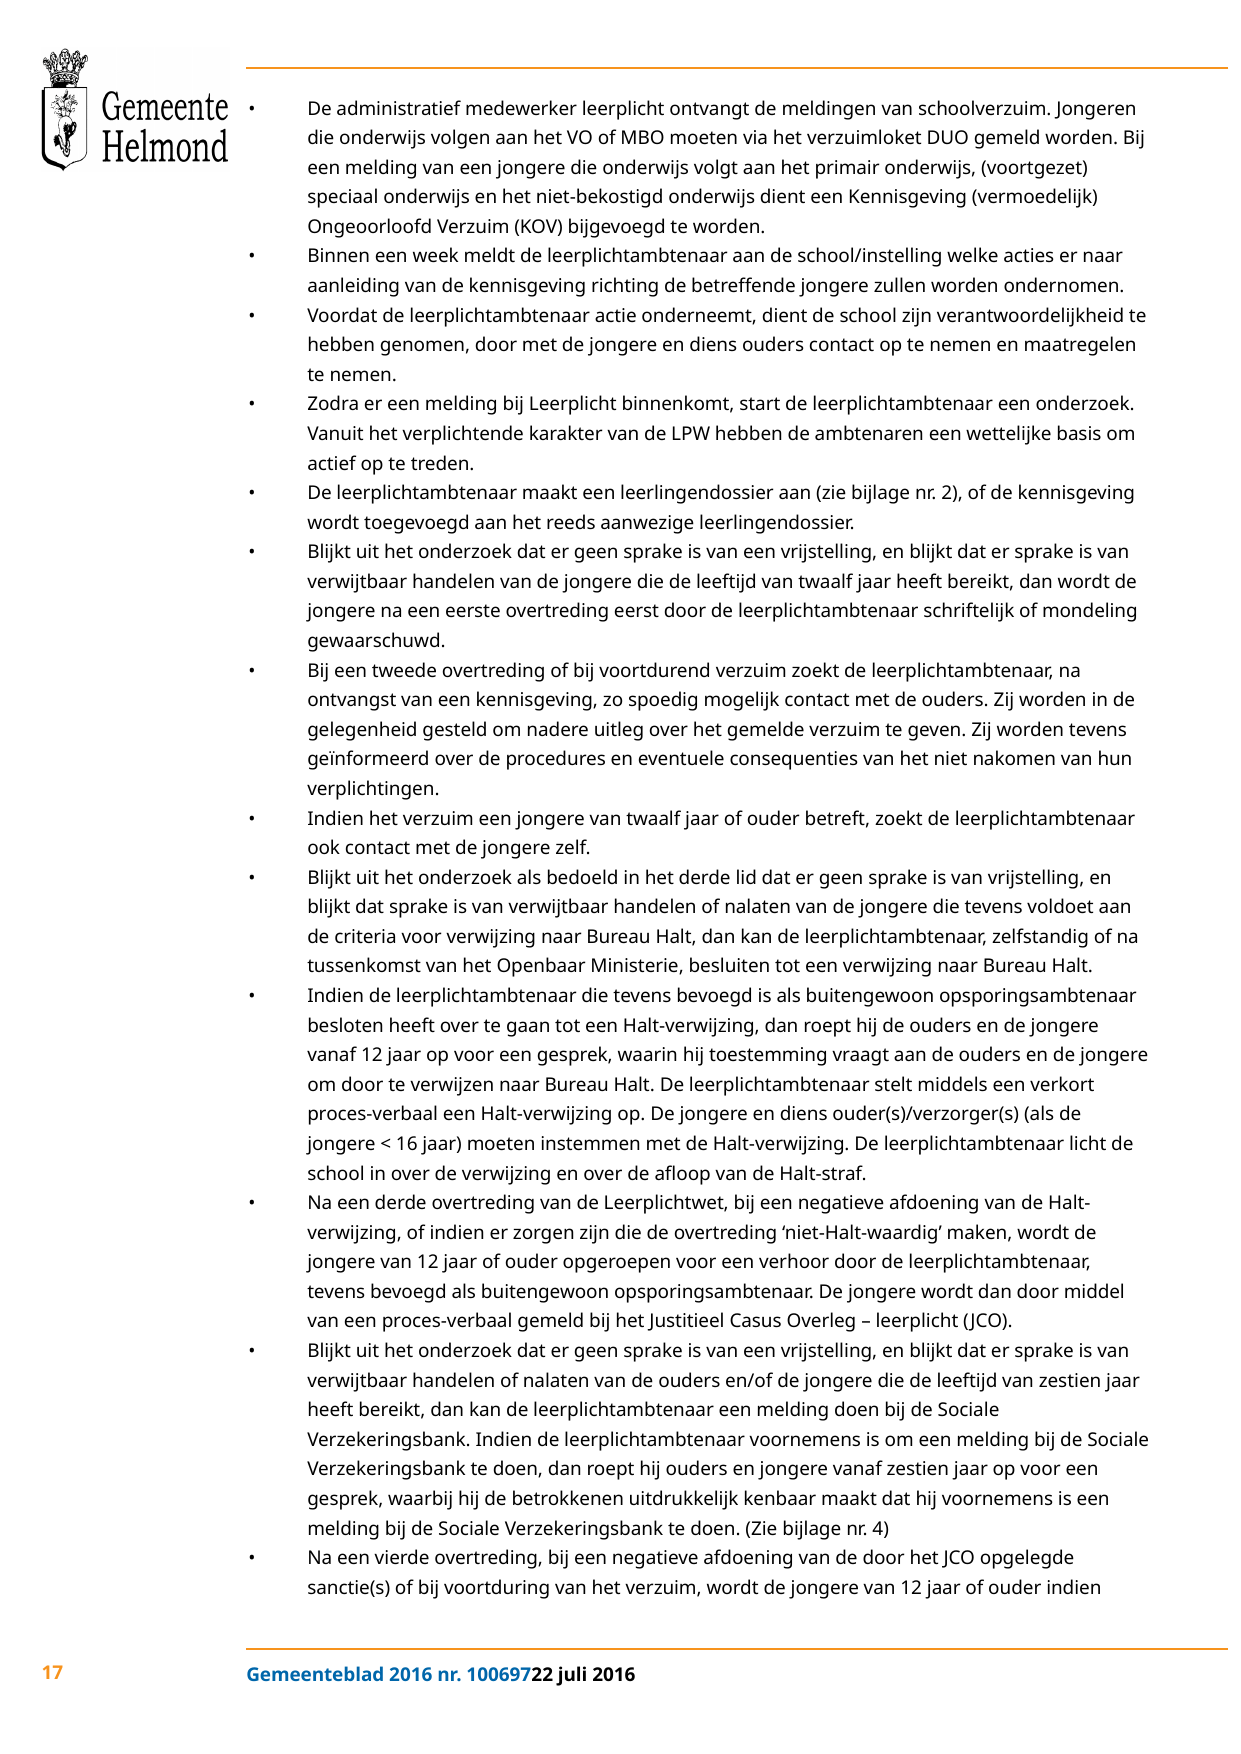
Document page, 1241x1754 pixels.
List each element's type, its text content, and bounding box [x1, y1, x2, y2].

list Indien de leerplichtambtenaar die tevens bevoegd is als buitengewoon opsporingsambtenaar besloten heeft over te gaan tot een Halt-verwijzing, dan roept hij de ouders en de jongere vanaf 12 jaar op voor een gesprek, waarin hij toestemming vraagt aan de ouders en de jongere om door te verwijzen naar Bureau Halt. De leerplichtambtenaar stelt middels een verkort proces-verbaal een Halt-verwijzing op. De jongere en diens ouder(s)/verzorger(s) (als de jongere < 16 jaar) moeten instemmen met de Halt-verwijzing. De leerplichtambtenaar licht de school in over de verwijzing en over de afloop van de Halt-straf. [248, 982, 1152, 1186]
list De administratief medewerker leerplicht ontvangt de meldingen van schoolverzuim. Jongeren die onderwijs volgen aan het VO of MBO moeten via het verzuimloket DUO gemeld worden. Bij een melding van een jongere die onderwijs volgt aan het primair onderwijs, (voortgezet) speciaal onderwijs en het niet-bekostigd onderwijs dient een Kennisgeving (vermoedelijk) Ongeoorloofd Verzuim (KOV) bijgevoegd te worden. [248, 95, 1152, 239]
list Na een derde overtreding van de Leerplichtwet, bij een negatieve afdoening van de Halt-verwijzing, of indien er zorgen zijn die de overtreding ‘niet-Halt-waardig’ maken, wordt de jongere van 12 jaar of ouder opgeroepen voor een verhoor door de leerplichtambtenaar, tevens bevoegd als buitengewoon opsporingsambtenaar. De jongere wordt dan door middel van een proces-verbaal gemeld bij het Justitieel Casus Overleg – leerplicht (JCO). [248, 1189, 1152, 1333]
list Indien het verzuim een jongere van twaalf jaar of ouder betreft, zoekt de leerplichtambtenaar ook contact met de jongere zelf. [248, 805, 1152, 860]
list Binnen een week meldt de leerplichtambtenaar aan de school/instelling welke acties er naar aanleiding van de kennisgeving richting de betreffende jongere zullen worden ondernomen. [248, 243, 1152, 298]
list Na een vierde overtreding, bij een negatieve afdoening van de door het JCO opgelegde sanctie(s) of bij voortduring van het verzuim, wordt de jongere van 12 jaar of ouder indien [248, 1544, 1152, 1600]
list Voordat de leerplichtambtenaar actie onderneemt, dient de school zijn verantwoordelijkheid te hebben genomen, door met de jongere en diens ouders contact op te nemen en maatregelen te nemen. [248, 302, 1152, 387]
list De leerplichtambtenaar maakt een leerlingendossier aan (zie bijlage nr. 2), of de kennisgeving wordt toegevoegd aan het reeds aanwezige leerlingendossier. [248, 479, 1152, 535]
picture [41, 47, 231, 172]
list Zodra er een melding bij Leerplicht binnenkomt, start de leerplichtambtenaar een onderzoek. Vanuit het verplichtende karakter van de LPW hebben de ambtenaren een wettelijke basis om actief op te treden. [248, 391, 1152, 476]
list Bij een tweede overtreding of bij voortdurend verzuim zoekt de leerplichtambtenaar, na ontvangst van een kennisgeving, zo spoedig mogelijk contact met de ouders. Zij worden in de gelegenheid gesteld om nadere uitleg over het gemelde verzuim te geven. Zij worden tevens geïnformeerd over de procedures en eventuele consequenties van het niet nakomen van hun verplichtingen. [248, 657, 1152, 801]
list Blijkt uit het onderzoek dat er geen sprake is van een vrijstelling, en blijkt dat er sprake is van verwijtbaar handelen van de jongere die de leeftijd van twaalf jaar heeft bereikt, dan wordt de jongere na een eerste overtreding eerst door de leerplichtambtenaar schriftelijk of mondeling gewaarschuwd. [248, 538, 1152, 653]
list Blijkt uit het onderzoek als bedoeld in het derde lid dat er geen sprake is van vrijstelling, en blijkt dat sprake is van verwijtbaar handelen of nalaten van de jongere die tevens voldoet aan de criteria voor verwijzing naar Bureau Halt, dan kan de leerplichtambtenaar, zelfstandig of na tussenkomst van het Openbaar Ministerie, besluiten tot een verwijzing naar Bureau Halt. [248, 864, 1152, 978]
list Blijkt uit het onderzoek dat er geen sprake is van een vrijstelling, en blijkt dat er sprake is van verwijtbaar handelen of nalaten van de ouders en/of de jongere die de leeftijd van zestien jaar heeft bereikt, dan kan de leerplichtambtenaar een melding doen bij de Sociale Verzekeringsbank. Indien de leerplichtambtenaar voornemens is om een melding bij de Sociale Verzekeringsbank te doen, dan roept hij ouders en jongere vanaf zestien jaar op voor een gesprek, waarbij hij de betrokkenen uitdrukkelijk kenbaar maakt dat hij voornemens is een melding bij de Sociale Verzekeringsbank te doen. (Zie bijlage nr. 4) [248, 1337, 1152, 1541]
